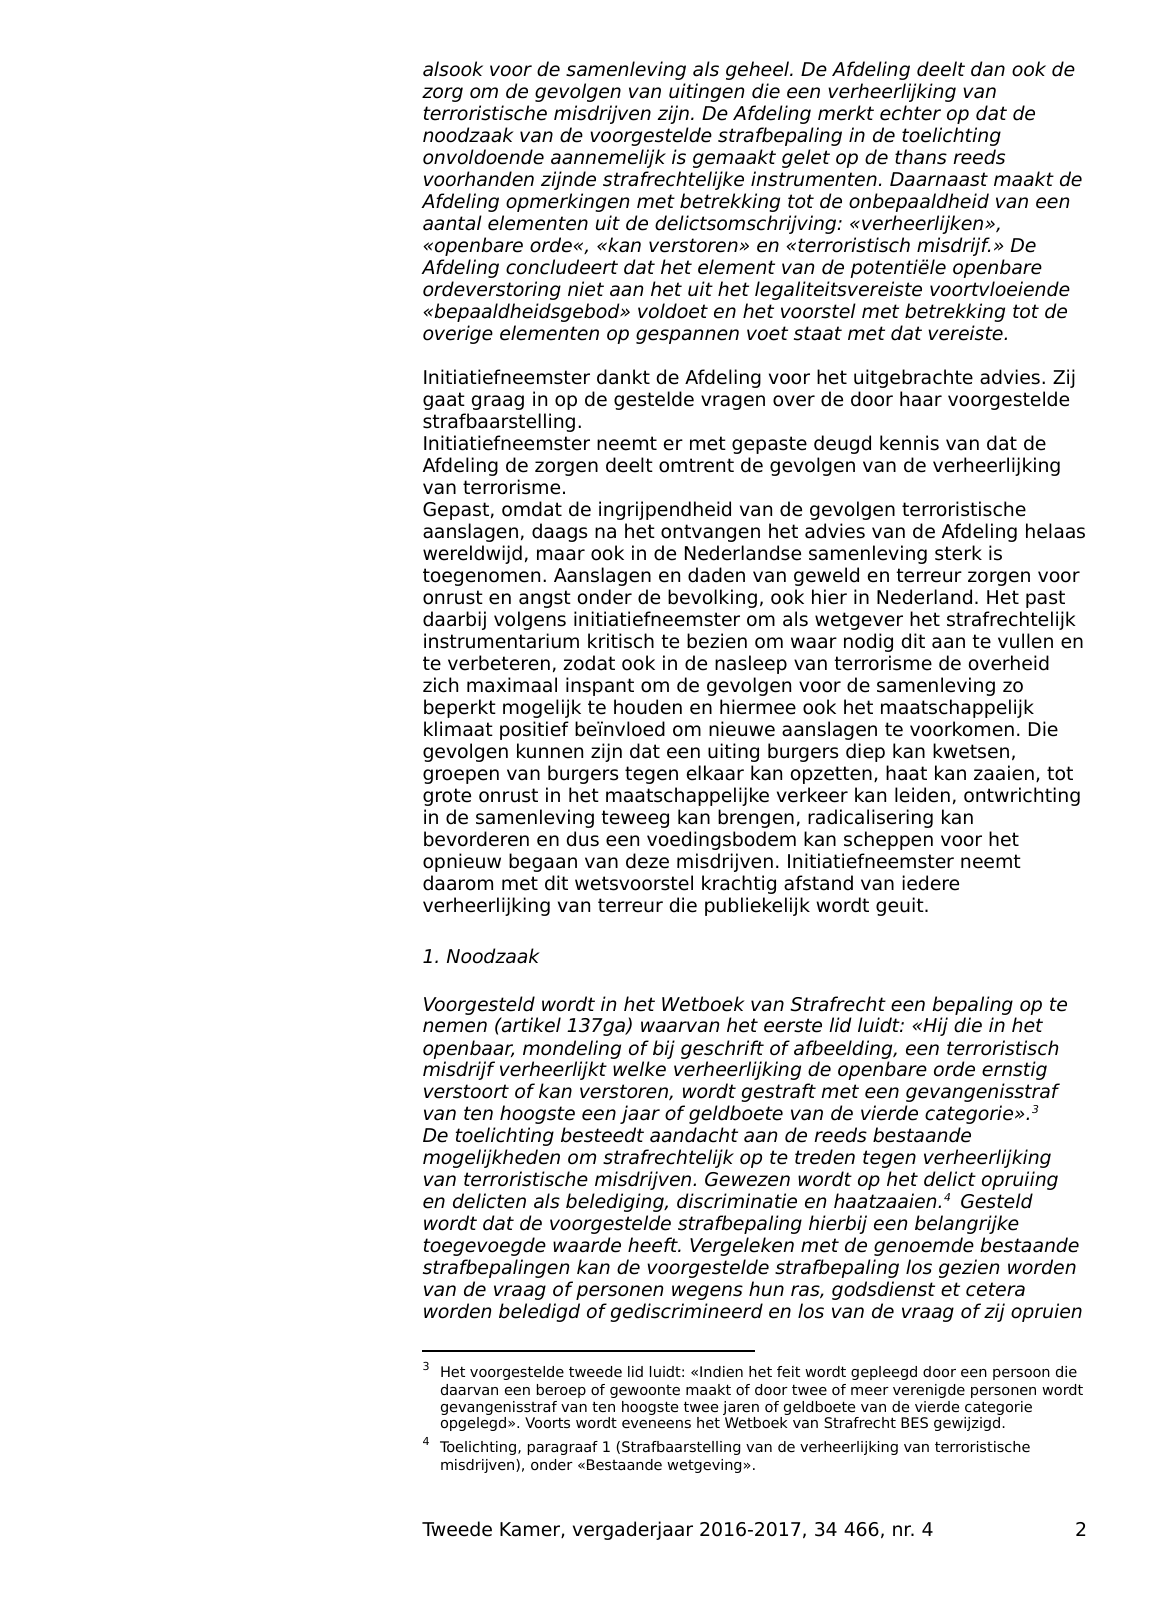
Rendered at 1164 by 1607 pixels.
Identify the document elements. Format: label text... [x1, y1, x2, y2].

text Initiatiefneemster dankt de Afdeling voor het uitgebrachte advies. Zij gaat graag in op de gestelde vragen over de door haar voorgestelde strafbaarstelling. [422, 367, 1087, 433]
text Het voorgestelde tweede lid luidt: «Indien het feit wordt gepleegd door een persoon die daarvan een beroep of gewoonte maakt of door twee of meer verenigde personen wordt gevangenisstraf van ten hoogste twee jaren of geldboete van de vierde categorie opgelegd». Voorts wordt eveneens het Wetboek van Strafrecht BES gewijzigd. [422, 1360, 1087, 1432]
text Initiatiefneemster neemt er met gepaste deugd kennis van dat de Afdeling de zorgen deelt omtrent de gevolgen van de verheerlijking van terrorisme. [422, 433, 1087, 499]
subtitle 1. Noodzaak [422, 946, 1087, 968]
text alsook voor de samenleving als geheel. De Afdeling deelt dan ook de zorg om de gevolgen van uitingen die een verheerlijking van terroristische misdrijven zijn. De Afdeling merkt echter op dat de noodzaak van de voorgestelde strafbepaling in de toelichting onvoldoende aannemelijk is gemaakt gelet op de thans reeds voorhanden zijnde strafrechtelijke instrumenten. Daarnaast maakt de Afdeling opmerkingen met betrekking tot de onbepaaldheid van een aantal elementen uit de delictsomschrijving: «verheerlijken», «openbare orde«, «kan verstoren» en «terroristisch misdrijf.» De Afdeling concludeert dat het element van de potentiële openbare ordeverstoring niet aan het uit het legaliteitsvereiste voortvloeiende «bepaaldheidsgebod» voldoet en het voorstel met betrekking tot de overige elementen op gespannen voet staat met dat vereiste. [422, 59, 1087, 345]
text Toelichting, paragraaf 1 (Strafbaarstelling van de verheerlijking van terroristische misdrijven), onder «Bestaande wetgeving». [422, 1435, 1087, 1474]
text Voorgesteld wordt in het Wetboek van Strafrecht een bepaling op te nemen (artikel 137ga) waarvan het eerste lid luidt: «Hij die in het openbaar, mondeling of bij geschrift of afbeelding, een terroristisch misdrijf verheerlijkt welke verheerlijking de openbare orde ernstig verstoort of kan verstoren, wordt gestraft met een gevangenisstraf van ten hoogste een jaar of geldboete van de vierde categorie». [422, 993, 1087, 1125]
text De toelichting besteedt aandacht aan de reeds bestaande mogelijkheden om strafrechtelijk op te treden tegen verheerlijking van terroristische misdrijven. Gewezen wordt op het delict opruiing en delicten als belediging, discriminatie en haatzaaien. Gesteld wordt dat de voorgestelde strafbepaling hierbij een belangrijke toegevoegde waarde heeft. Vergeleken met de genoemde bestaande strafbepalingen kan de voorgestelde strafbepaling los gezien worden van de vraag of personen wegens hun ras, godsdienst et cetera worden beledigd of gediscrimineerd en los van de vraag of zij opruien [422, 1125, 1087, 1323]
text Gepast, omdat de ingrijpendheid van de gevolgen terroristische aanslagen, daags na het ontvangen het advies van de Afdeling helaas wereldwijd, maar ook in de Nederlandse samenleving sterk is toegenomen. Aanslagen en daden van geweld en terreur zorgen voor onrust en angst onder de bevolking, ook hier in Nederland. Het past daarbij volgens initiatiefneemster om als wetgever het strafrechtelijk instrumentarium kritisch te bezien om waar nodig dit aan te vullen en te verbeteren, zodat ook in de nasleep van terrorisme de overheid zich maximaal inspant om de gevolgen voor de samenleving zo beperkt mogelijk te houden en hiermee ook het maatschappelijk klimaat positief beïnvloed om nieuwe aanslagen te voorkomen. Die gevolgen kunnen zijn dat een uiting burgers diep kan kwetsen, groepen van burgers tegen elkaar kan opzetten, haat kan zaaien, tot grote onrust in het maatschappelijke verkeer kan leiden, ontwrichting in de samenleving teweeg kan brengen, radicalisering kan bevorderen en dus een voedingsbodem kan scheppen voor het opnieuw begaan van deze misdrijven. Initiatiefneemster neemt daarom met dit wetsvoorstel krachtig afstand van iedere verheerlijking van terreur die publiekelijk wordt geuit. [422, 499, 1087, 916]
